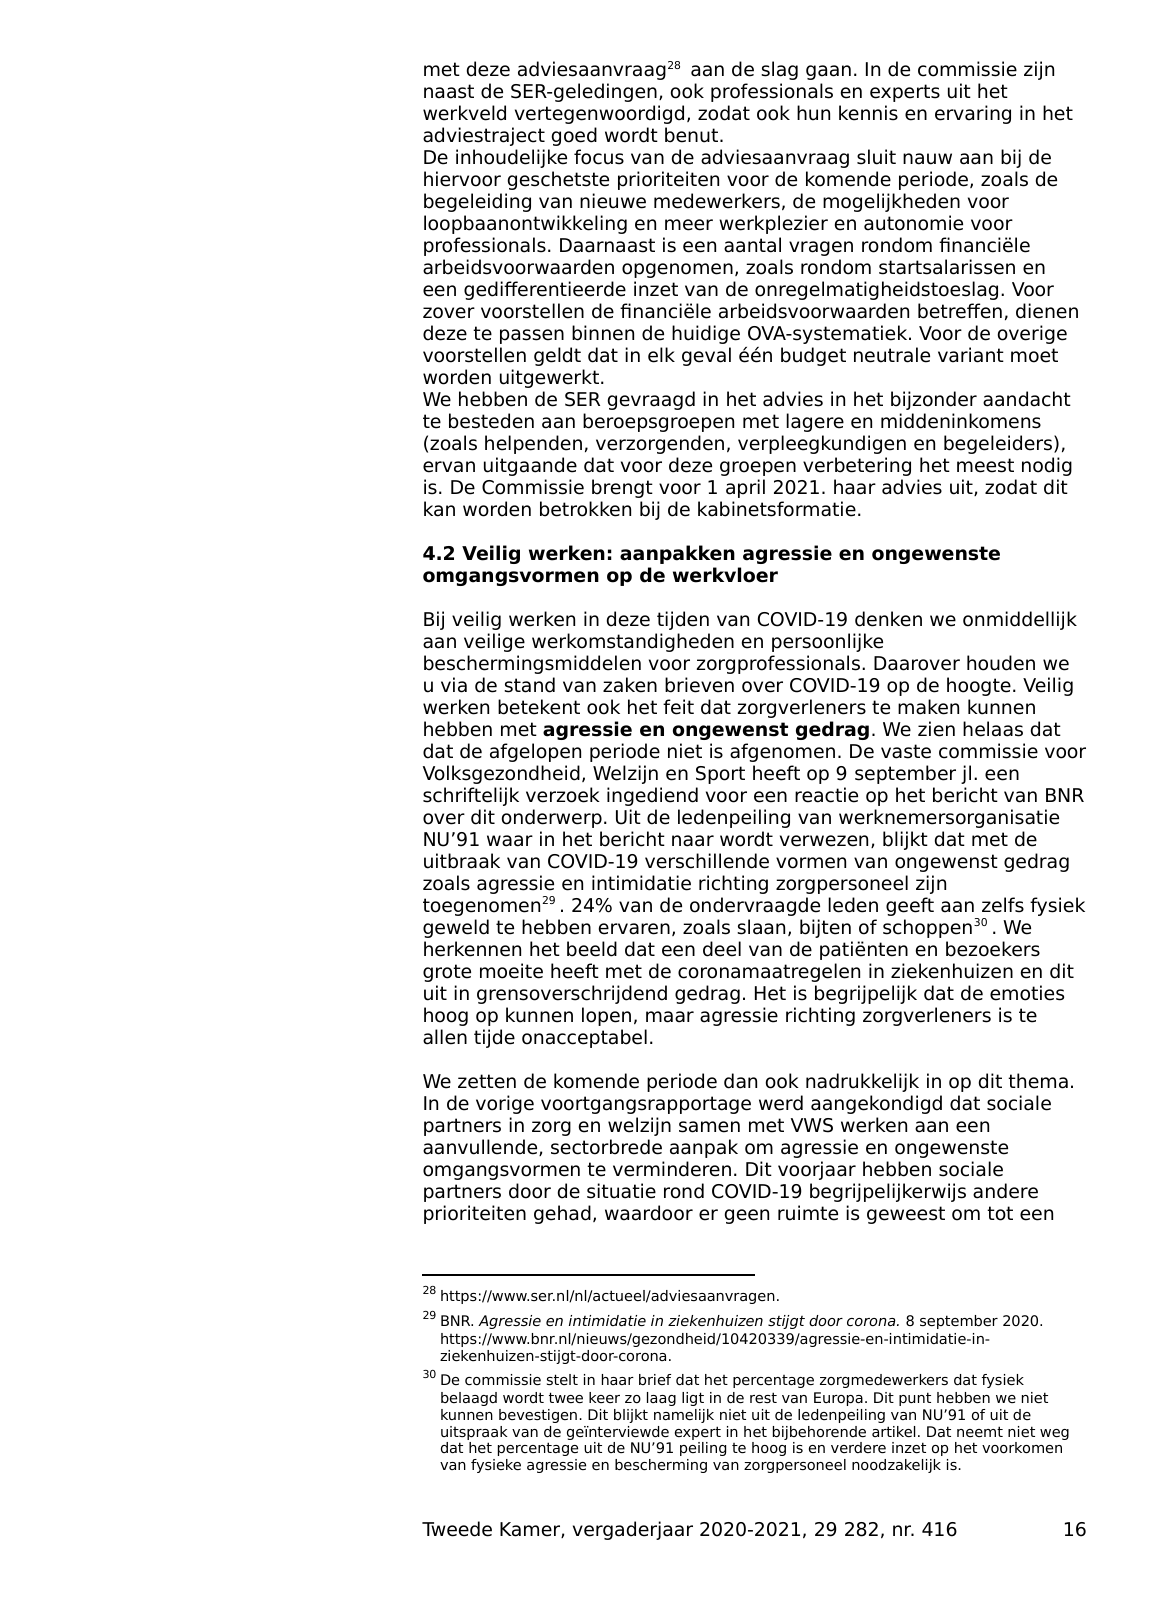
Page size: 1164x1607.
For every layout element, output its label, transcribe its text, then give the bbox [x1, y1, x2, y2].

text We zetten de komende periode dan ook nadrukkelijk in op dit thema. In de vorige voortgangsrapportage werd aangekondigd dat sociale partners in zorg en welzijn samen met VWS werken aan een aanvullende, sectorbrede aanpak om agressie en ongewenste omgangsvormen te verminderen. Dit voorjaar hebben sociale partners door de situatie rond COVID-19 begrijpelijkerwijs andere prioriteiten gehad, waardoor er geen ruimte is geweest om tot een [422, 1071, 1087, 1224]
text De inhoudelijke focus van de adviesaanvraag sluit nauw aan bij de hiervoor geschetste prioriteiten voor de komende periode, zoals de begeleiding van nieuwe medewerkers, de mogelijkheden voor loopbaanontwikkeling en meer werkplezier en autonomie voor professionals. Daarnaast is een aantal vragen rondom financiële arbeidsvoorwaarden opgenomen, zoals rondom startsalarissen en een gedifferentieerde inzet van de onregelmatigheidstoeslag. Voor zover voorstellen de financiële arbeidsvoorwaarden betreffen, dienen deze te passen binnen de huidige OVA-systematiek. Voor de overige voorstellen geldt dat in elk geval één budget neutrale variant moet worden uitgewerkt. [422, 147, 1087, 389]
subtitle 4.2 Veilig werken: aanpakken agressie en ongewenste omgangsvormen op de werkvloer [422, 543, 1087, 587]
text https://www.ser.nl/nl/actueel/adviesaanvragen. [422, 1284, 1087, 1306]
text We hebben de SER gevraagd in het advies in het bijzonder aandacht te besteden aan beroepsgroepen met lagere en middeninkomens (zoals helpenden, verzorgenden, verpleegkundigen en begeleiders), ervan uitgaande dat voor deze groepen verbetering het meest nodig is. De Commissie brengt voor 1 april 2021. haar advies uit, zodat dit kan worden betrokken bij de kabinetsformatie. [422, 389, 1087, 521]
text Bij veilig werken in deze tijden van COVID-19 denken we onmiddellijk aan veilige werkomstandigheden en persoonlijke beschermingsmiddelen voor zorgprofessionals. Daarover houden we u via de stand van zaken brieven over COVID-19 op de hoogte. Veilig werken betekent ook het feit dat zorgverleners te maken kunnen hebben met agressie en ongewenst gedrag. We zien helaas dat dat de afgelopen periode niet is afgenomen. De vaste commissie voor Volksgezondheid, Welzijn en Sport heeft op 9 september jl. een schriftelijk verzoek ingediend voor een reactie op het bericht van BNR over dit onderwerp. Uit de ledenpeiling van werknemersorganisatie NU’91 waar in het bericht naar wordt verwezen, blijkt dat met de uitbraak van COVID-19 verschillende vormen van ongewenst gedrag zoals agressie en intimidatie richting zorgpersoneel zijn toegenomen. 24% van de ondervraagde leden geeft aan zelfs fysiek geweld te hebben ervaren, zoals slaan, bijten of schoppen. We herkennen het beeld dat een deel van de patiënten en bezoekers grote moeite heeft met de coronamaatregelen in ziekenhuizen en dit uit in grensoverschrijdend gedrag. Het is begrijpelijk dat de emoties hoog op kunnen lopen, maar agressie richting zorgverleners is te allen tijde onacceptabel. [422, 609, 1087, 1048]
text met deze adviesaanvraag aan de slag gaan. In de commissie zijn naast de SER-geledingen, ook professionals en experts uit het werkveld vertegenwoordigd, zodat ook hun kennis en ervaring in het adviestraject goed wordt benut. [422, 59, 1087, 147]
text BNR. Agressie en intimidatie in ziekenhuizen stijgt door corona. 8 september 2020. https://www.bnr.nl/nieuws/gezondheid/10420339/agressie-en-intimidatie-in-ziekenhuizen-stijgt-door-corona. [422, 1309, 1087, 1365]
text De commissie stelt in haar brief dat het percentage zorgmedewerkers dat fysiek belaagd wordt twee keer zo laag ligt in de rest van Europa. Dit punt hebben we niet kunnen bevestigen. Dit blijkt namelijk niet uit de ledenpeiling van NU’91 of uit de uitspraak van de geïnterviewde expert in het bijbehorende artikel. Dat neemt niet weg dat het percentage uit de NU’91 peiling te hoog is en verdere inzet op het voorkomen van fysieke agressie en bescherming van zorgpersoneel noodzakelijk is. [422, 1368, 1087, 1474]
